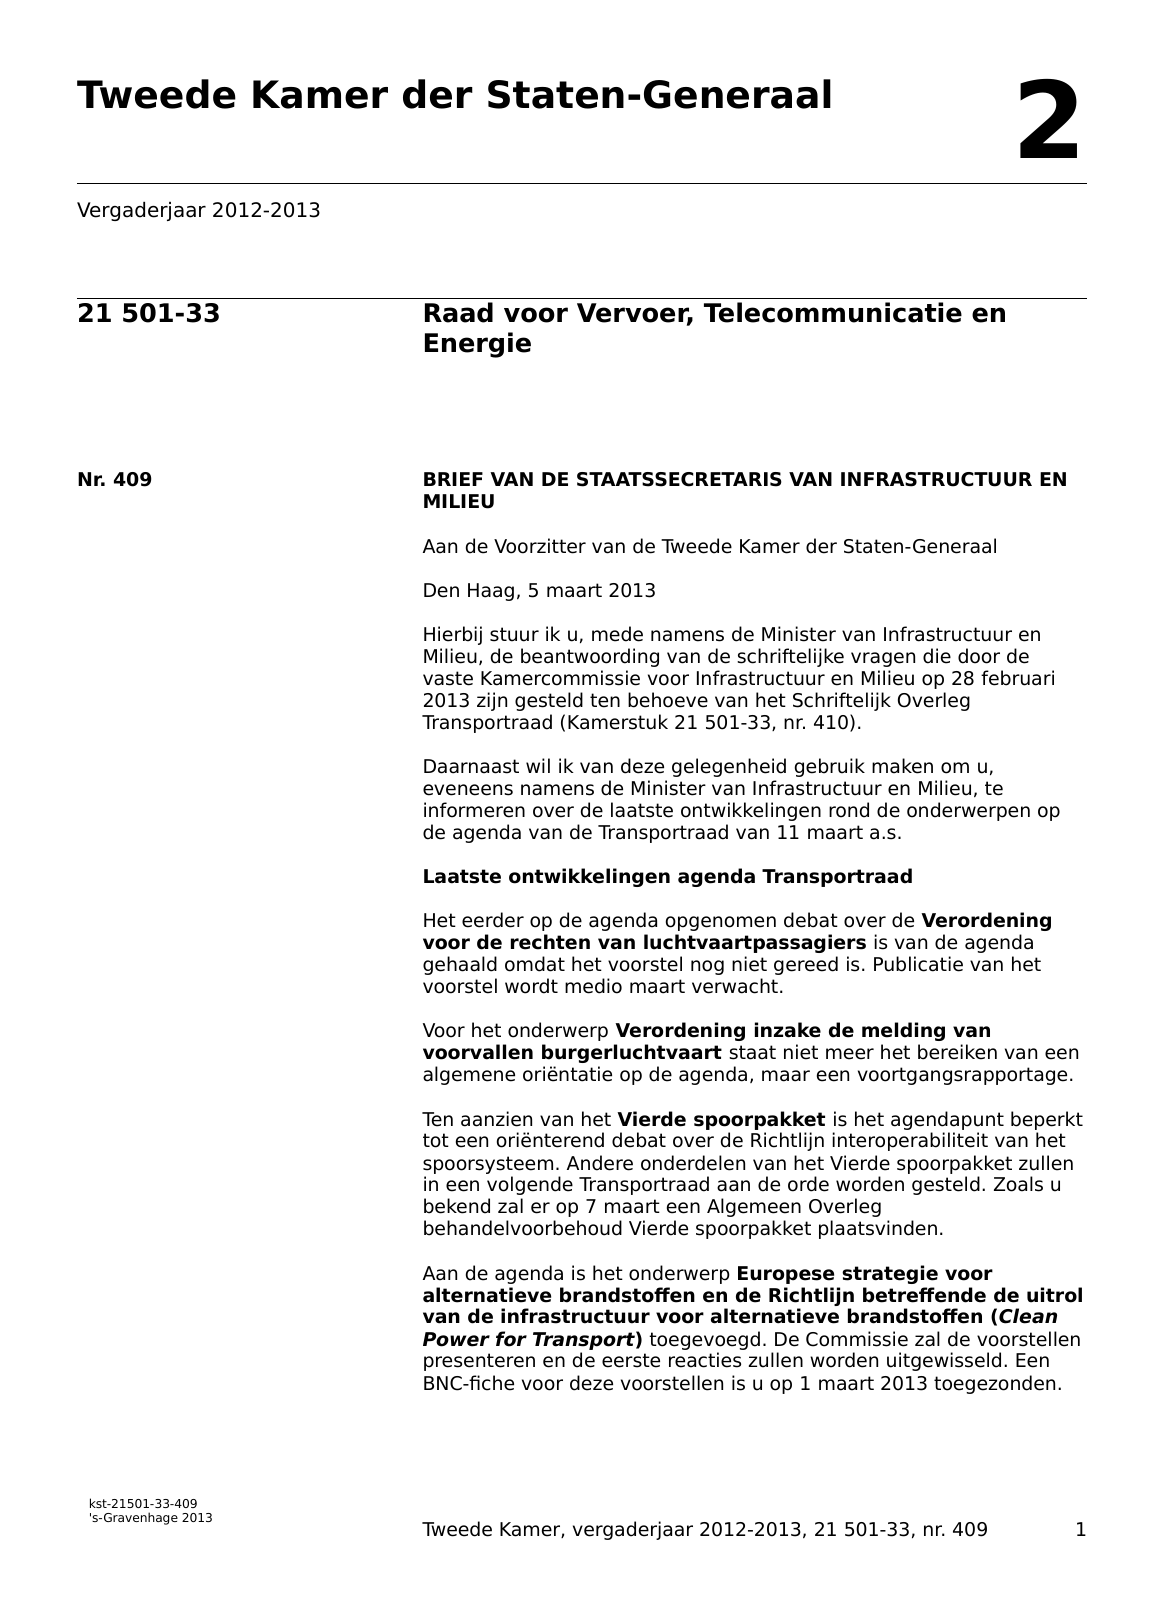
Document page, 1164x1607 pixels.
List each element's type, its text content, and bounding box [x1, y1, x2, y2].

text kst-21501-33-409 [88, 1497, 323, 1511]
text Daarnaast wil ik van deze gelegenheid gebruik maken om u, eveneens namens de Minister van Infrastructuur en Milieu, te informeren over de laatste ontwikkelingen rond de onderwerpen op de agenda van de Transportraad van 11 maart a.s. [422, 756, 1087, 844]
text Aan de agenda is het onderwerp Europese strategie voor alternatieve brandstoffen en de Richtlijn betreffende de uitrol van de infrastructuur voor alternatieve brandstoffen (Clean Power for Transport) toegevoegd. De Commissie zal de voorstellen presenteren en de eerste reacties zullen worden uitgewisseld. Een BNC-fiche voor deze voorstellen is u op 1 maart 2013 toegezonden. [422, 1262, 1087, 1394]
subtitle Nr. 409 BRIEF VAN DE STAATSSECRETARIS VAN INFRASTRUCTUUR EN MILIEU [77, 469, 1087, 513]
table_cell Vergaderjaar 2012-2013 [77, 184, 1087, 298]
text Het eerder op de agenda opgenomen debat over de Verordening voor de rechten van luchtvaartpassagiers is van de agenda gehaald omdat het voorstel nog niet gereed is. Publicatie van het voorstel wordt medio maart verwacht. [422, 910, 1087, 998]
text Hierbij stuur ik u, mede namens de Minister van Infrastructuur en Milieu, de beantwoording van de schriftelijke vragen die door de vaste Kamercommissie voor Infrastructuur en Milieu op 28 februari 2013 zijn gesteld ten behoeve van het Schriftelijk Overleg Transportraad (Kamerstuk 21 501-33, nr. 410). [422, 624, 1087, 734]
text Ten aanzien van het Vierde spoorpakket is het agendapunt beperkt tot een oriënterend debat over de Richtlijn interoperabiliteit van het spoorsysteem. Andere onderdelen van het Vierde spoorpakket zullen in een volgende Transportraad aan de orde worden gesteld. Zoals u bekend zal er op 7 maart een Algemeen Overleg behandelvoorbehoud Vierde spoorpakket plaatsvinden. [422, 1108, 1087, 1240]
subtitle 21 501-33 Raad voor Vervoer, Telecommunicatie en Energie [77, 299, 1087, 358]
table_header 2 [886, 59, 1087, 183]
text Voor het onderwerp Verordening inzake de melding van voorvallen burgerluchtvaart staat niet meer het bereiken van een algemene oriëntatie op de agenda, maar een voortgangsrapportage. [422, 1020, 1087, 1086]
text 's-Gravenhage 2013 [88, 1511, 323, 1525]
text Aan de Voorzitter van de Tweede Kamer der Staten-Generaal [422, 536, 1087, 557]
subtitle Laatste ontwikkelingen agenda Transportraad [422, 866, 1087, 888]
table_header Tweede Kamer der Staten-Generaal [77, 59, 886, 183]
text Den Haag, 5 maart 2013 [422, 580, 1087, 602]
